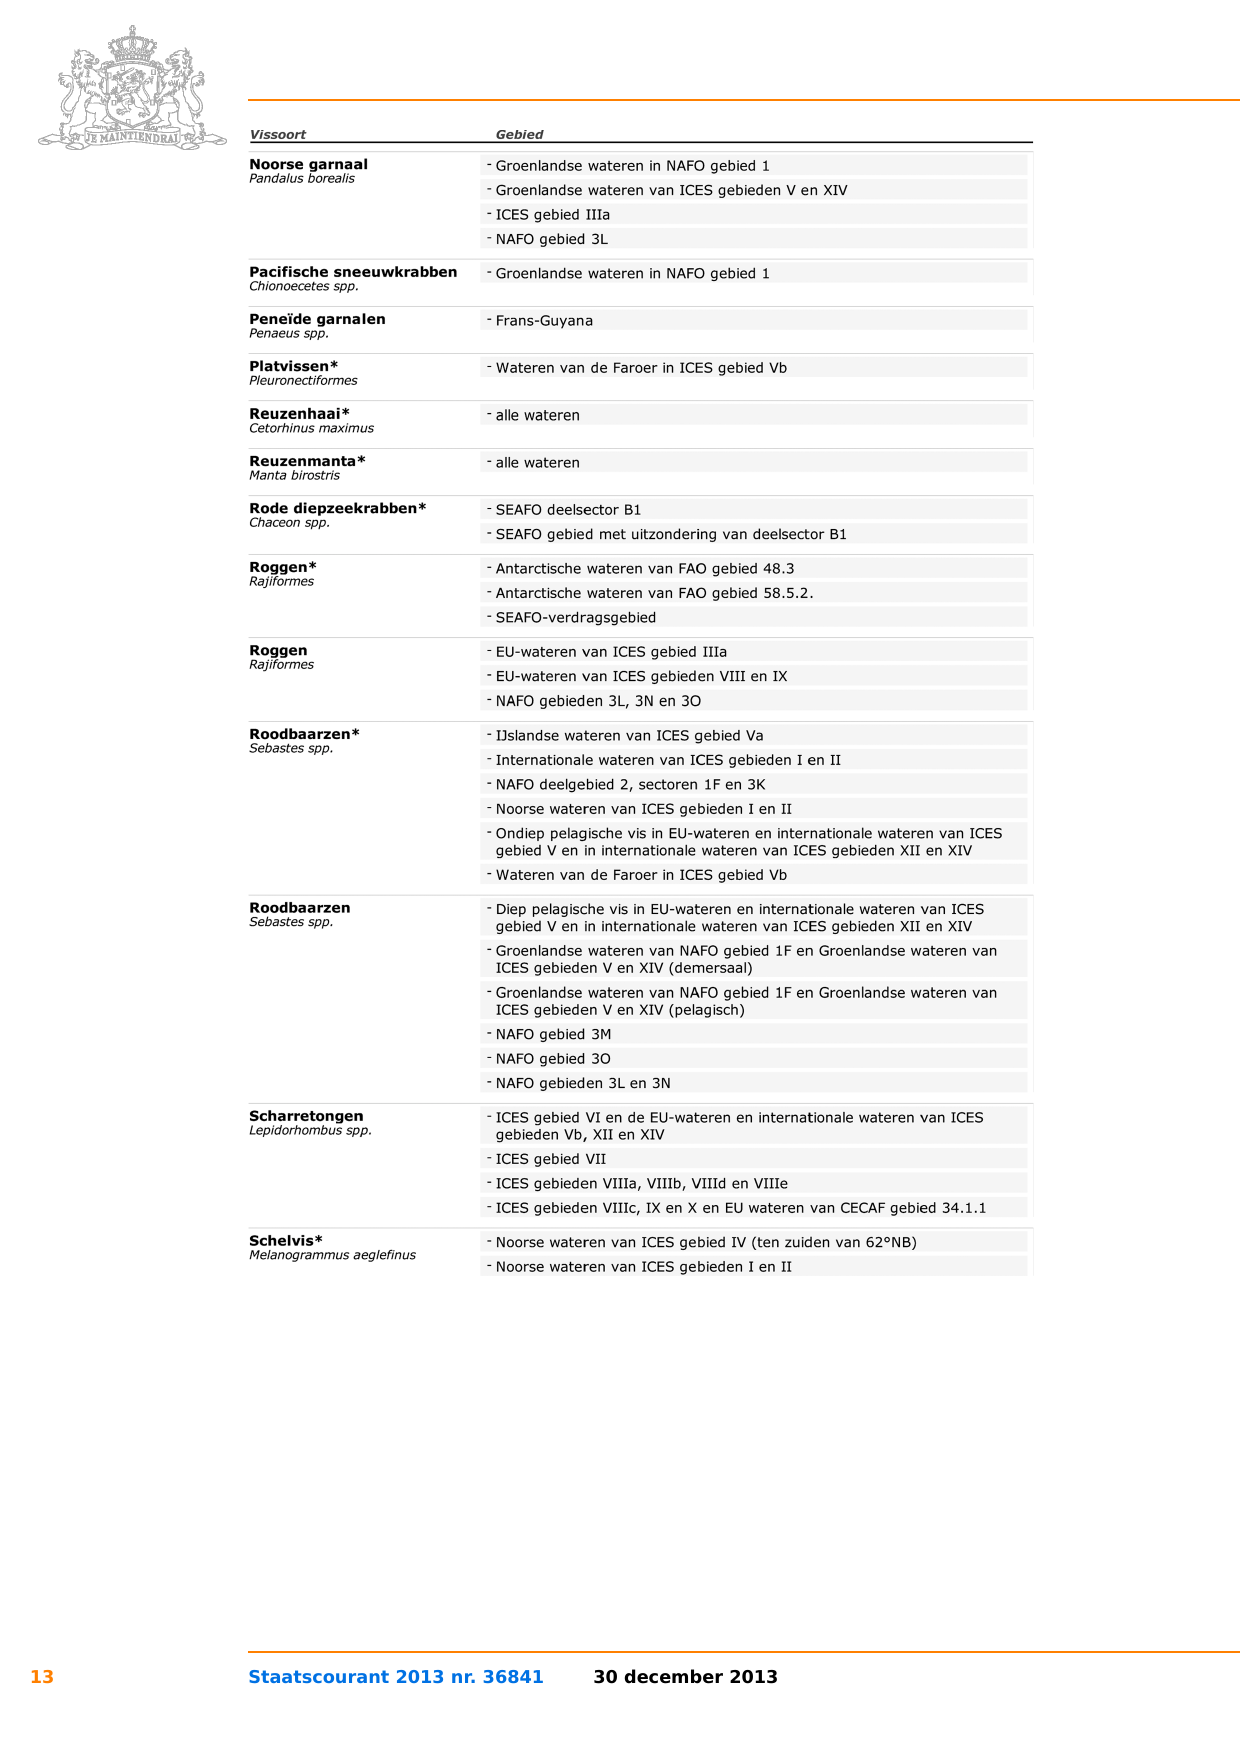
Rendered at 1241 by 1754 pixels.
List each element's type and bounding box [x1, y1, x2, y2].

picture [38, 25, 227, 150]
picture [248, 130, 1034, 1276]
text [248, 130, 1163, 1280]
